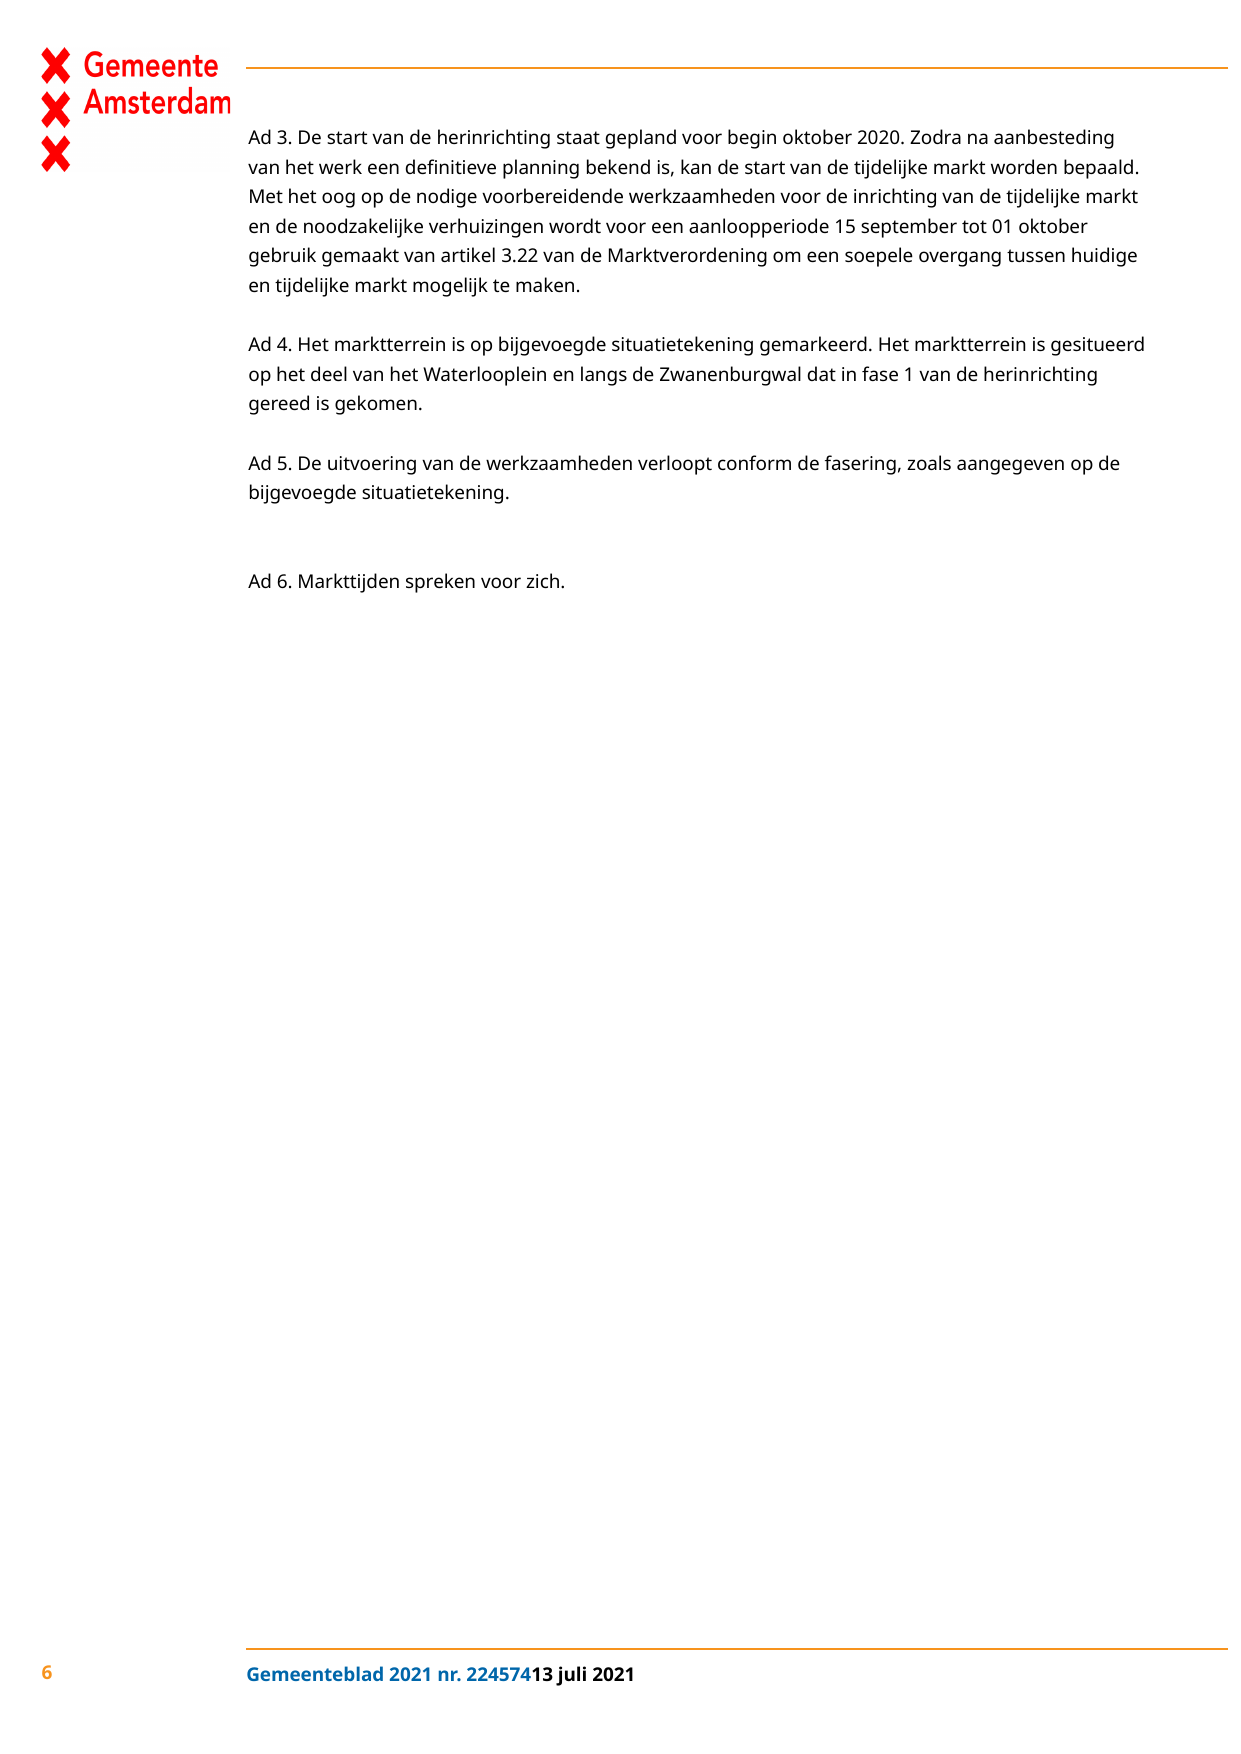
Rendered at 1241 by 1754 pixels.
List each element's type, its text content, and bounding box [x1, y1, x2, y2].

text Ad 6. Markttijden spreken voor zich. [248, 568, 1152, 594]
text Ad 5. De uitvoering van de werkzaamheden verloopt conform de fasering, zoals aangegeven op de bijgevoegde situatietekening. [248, 450, 1152, 505]
text Ad 4. Het marktterrein is op bijgevoegde situatietekening gemarkeerd. Het marktterrein is gesitueerd op het deel van het Waterlooplein en langs de Zwanenburgwal dat in fase 1 van de herinrichting gereed is gekomen. [248, 331, 1152, 416]
picture [41, 47, 231, 172]
text Ad 3. De start van de herinrichting staat gepland voor begin oktober 2020. Zodra na aanbesteding van het werk een definitieve planning bekend is, kan de start van de tijdelijke markt worden bepaald. Met het oog op de nodige voorbereidende werkzaamheden voor de inrichting van de tijdelijke markt en de noodzakelijke verhuizingen wordt voor een aanloopperiode 15 september tot 01 oktober gebruik gemaakt van artikel 3.22 van de Marktverordening om een soepele overgang tussen huidige en tijdelijke markt mogelijk te maken. [248, 124, 1152, 298]
